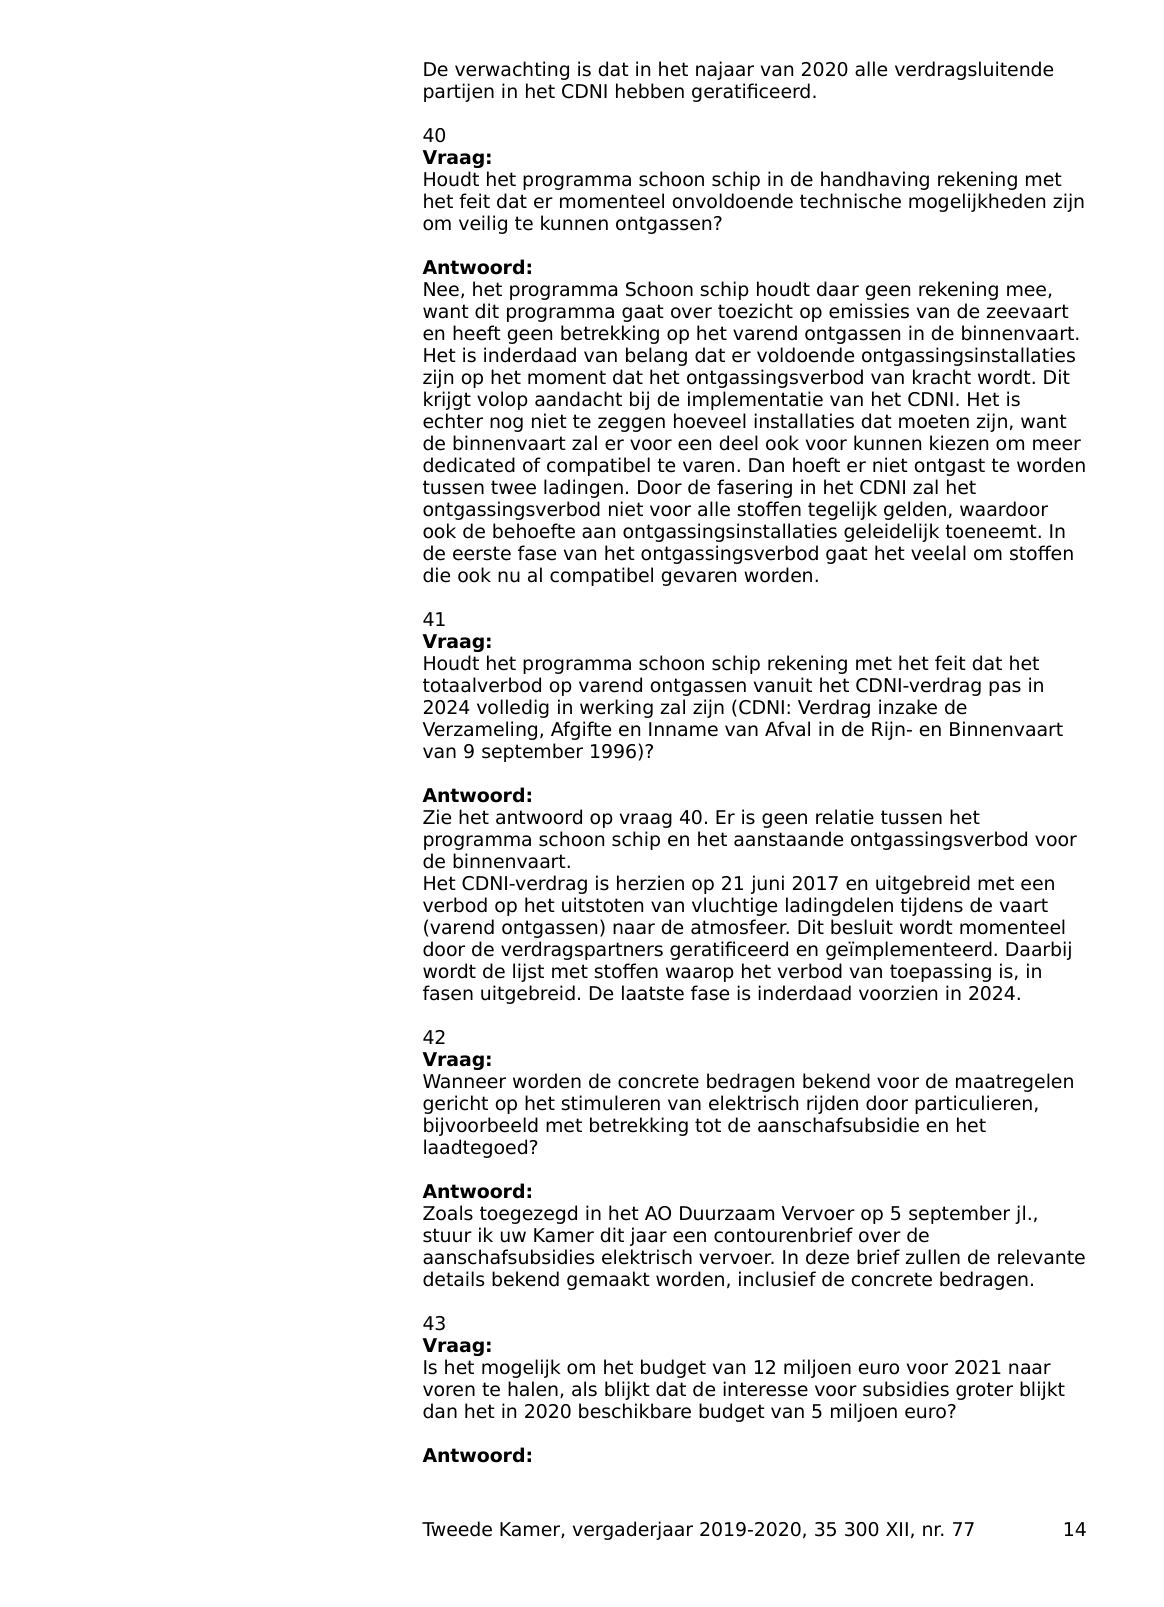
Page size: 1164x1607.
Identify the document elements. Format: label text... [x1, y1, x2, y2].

text Zoals toegezegd in het AO Duurzaam Vervoer op 5 september jl., stuur ik uw Kamer dit jaar een contourenbrief over de aanschafsubsidies elektrisch vervoer. In deze brief zullen de relevante details bekend gemaakt worden, inclusief de concrete bedragen. [422, 1203, 1087, 1291]
text Zie het antwoord op vraag 40. Er is geen relatie tussen het programma schoon schip en het aanstaande ontgassingsverbod voor de binnenvaart. [422, 807, 1087, 873]
text 40 [422, 125, 1087, 147]
text Vraag: [422, 1335, 1087, 1357]
text Vraag: [422, 631, 1087, 653]
text 43 [422, 1313, 1087, 1335]
text Vraag: [422, 1049, 1087, 1071]
text Antwoord: [422, 1181, 1087, 1203]
text 42 [422, 1027, 1087, 1049]
text Antwoord: [422, 257, 1087, 279]
text 41 [422, 609, 1087, 631]
text Houdt het programma schoon schip rekening met het feit dat het totaalverbod op varend ontgassen vanuit het CDNI-verdrag pas in 2024 volledig in werking zal zijn (CDNI: Verdrag inzake de Verzameling, Afgifte en Inname van Afval in de Rijn- en Binnenvaart van 9 september 1996)? [422, 653, 1087, 763]
text Het CDNI-verdrag is herzien op 21 juni 2017 en uitgebreid met een verbod op het uitstoten van vluchtige ladingdelen tijdens de vaart (varend ontgassen) naar de atmosfeer. Dit besluit wordt momenteel door de verdragspartners geratificeerd en geïmplementeerd. Daarbij wordt de lijst met stoffen waarop het verbod van toepassing is, in fasen uitgebreid. De laatste fase is inderdaad voorzien in 2024. [422, 873, 1087, 1005]
text Nee, het programma Schoon schip houdt daar geen rekening mee, want dit programma gaat over toezicht op emissies van de zeevaart en heeft geen betrekking op het varend ontgassen in de binnenvaart. Het is inderdaad van belang dat er voldoende ontgassingsinstallaties zijn op het moment dat het ontgassingsverbod van kracht wordt. Dit krijgt volop aandacht bij de implementatie van het CDNI. Het is echter nog niet te zeggen hoeveel installaties dat moeten zijn, want de binnenvaart zal er voor een deel ook voor kunnen kiezen om meer dedicated of compatibel te varen. Dan hoeft er niet ontgast te worden tussen twee ladingen. Door de fasering in het CDNI zal het ontgassingsverbod niet voor alle stoffen tegelijk gelden, waardoor ook de behoefte aan ontgassingsinstallaties geleidelijk toeneemt. In de eerste fase van het ontgassingsverbod gaat het veelal om stoffen die ook nu al compatibel gevaren worden. [422, 279, 1087, 587]
text De verwachting is dat in het najaar van 2020 alle verdragsluitende partijen in het CDNI hebben geratificeerd. [422, 59, 1087, 103]
text Antwoord: [422, 1445, 1087, 1467]
text Antwoord: [422, 785, 1087, 807]
text Wanneer worden de concrete bedragen bekend voor de maatregelen gericht op het stimuleren van elektrisch rijden door particulieren, bijvoorbeeld met betrekking tot de aanschafsubsidie en het laadtegoed? [422, 1071, 1087, 1159]
text Vraag: [422, 147, 1087, 169]
text Is het mogelijk om het budget van 12 miljoen euro voor 2021 naar voren te halen, als blijkt dat de interesse voor subsidies groter blijkt dan het in 2020 beschikbare budget van 5 miljoen euro? [422, 1357, 1087, 1423]
text Houdt het programma schoon schip in de handhaving rekening met het feit dat er momenteel onvoldoende technische mogelijkheden zijn om veilig te kunnen ontgassen? [422, 169, 1087, 235]
